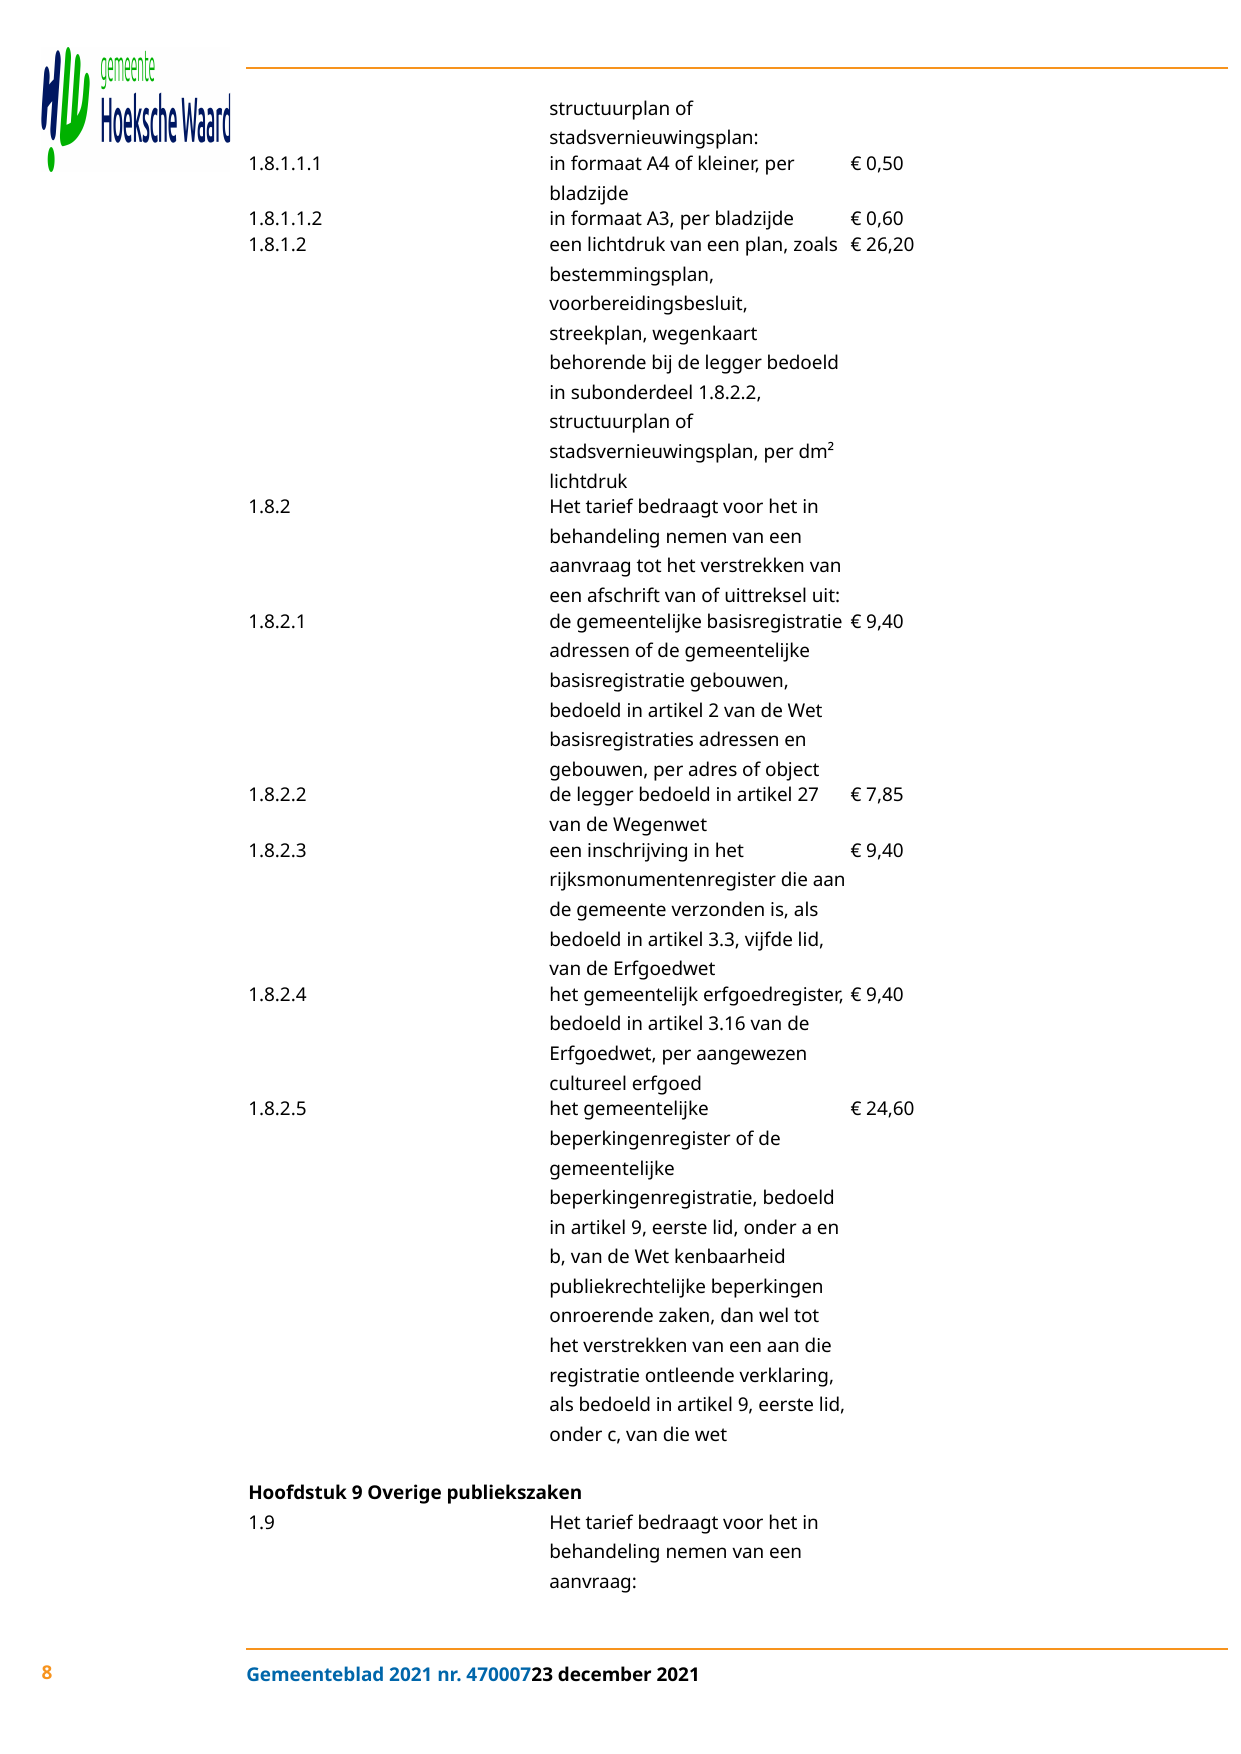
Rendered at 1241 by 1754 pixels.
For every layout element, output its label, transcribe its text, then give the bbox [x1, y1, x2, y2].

table_header 1.9 [248, 1509, 549, 1594]
table_cell € 24,60 [850, 1096, 1152, 1447]
table_cell de legger bedoeld in artikel 27 van de Wegenwet [549, 782, 850, 837]
table_cell 1.8.1.1.2 [248, 205, 549, 231]
table_cell 1.8.2.3 [248, 837, 549, 981]
table_cell een inschrijving in het rijksmonumentenregister die aan de gemeente verzonden is, als bedoeld in artikel 3.3, vijfde lid, van de Erfgoedwet [549, 837, 850, 981]
table_cell € 9,40 [850, 837, 1152, 981]
picture [41, 47, 231, 172]
table_cell het gemeentelijk erfgoedregister, bedoeld in artikel 3.16 van de Erfgoedwet, per aangewezen cultureel erfgoed [549, 981, 850, 1096]
table_cell het gemeentelijke beperkingenregister of de gemeentelijke beperkingenregistratie, bedoeld in artikel 9, eerste lid, onder a en b, van de Wet kenbaarheid publiekrechtelijke beperkingen onroerende zaken, dan wel tot het verstrekken van een aan die registratie ontleende verklaring, als bedoeld in artikel 9, eerste lid, onder c, van die wet [549, 1096, 850, 1447]
table_cell € 9,40 [850, 981, 1152, 1096]
table_cell [850, 95, 1152, 150]
table_cell € 7,85 [850, 782, 1152, 837]
table_cell in formaat A3, per bladzijde [549, 205, 850, 231]
table_cell 1.8.2 [248, 494, 549, 608]
table_cell € 0,50 [850, 150, 1152, 205]
table_cell Het tarief bedraagt voor het in behandeling nemen van een aanvraag tot het verstrekken van een afschrift van of uittreksel uit: [549, 494, 850, 608]
table_cell [248, 95, 549, 150]
table_cell 1.8.2.5 [248, 1096, 549, 1447]
table_header [850, 1509, 1152, 1594]
table_cell 1.8.1.2 [248, 231, 549, 493]
table_cell de gemeentelijke basisregistratie adressen of de gemeentelijke basisregistratie gebouwen, bedoeld in artikel 2 van de Wet basisregistraties adressen en gebouwen, per adres of object [549, 608, 850, 782]
table_cell [850, 494, 1152, 608]
text Hoofdstuk 9 Overige publiekszaken [248, 1479, 1152, 1505]
table_cell € 26,20 [850, 231, 1152, 493]
table_cell een lichtdruk van een plan, zoals bestemmingsplan, voorbereidingsbesluit, streekplan, wegenkaart behorende bij de legger bedoeld in subonderdeel 1.8.2.2, structuurplan of stadsvernieuwingsplan, per dm² lichtdruk [549, 231, 850, 493]
table_cell 1.8.2.2 [248, 782, 549, 837]
table_header Het tarief bedraagt voor het in behandeling nemen van een aanvraag: [549, 1509, 850, 1594]
table_cell in formaat A4 of kleiner, per bladzijde [549, 150, 850, 205]
table_cell 1.8.2.1 [248, 608, 549, 782]
table_cell 1.8.2.4 [248, 981, 549, 1096]
table_cell € 0,60 [850, 205, 1152, 231]
table_cell € 9,40 [850, 608, 1152, 782]
table_cell 1.8.1.1.1 [248, 150, 549, 205]
table_cell structuurplan of stadsvernieuwingsplan: [549, 95, 850, 150]
